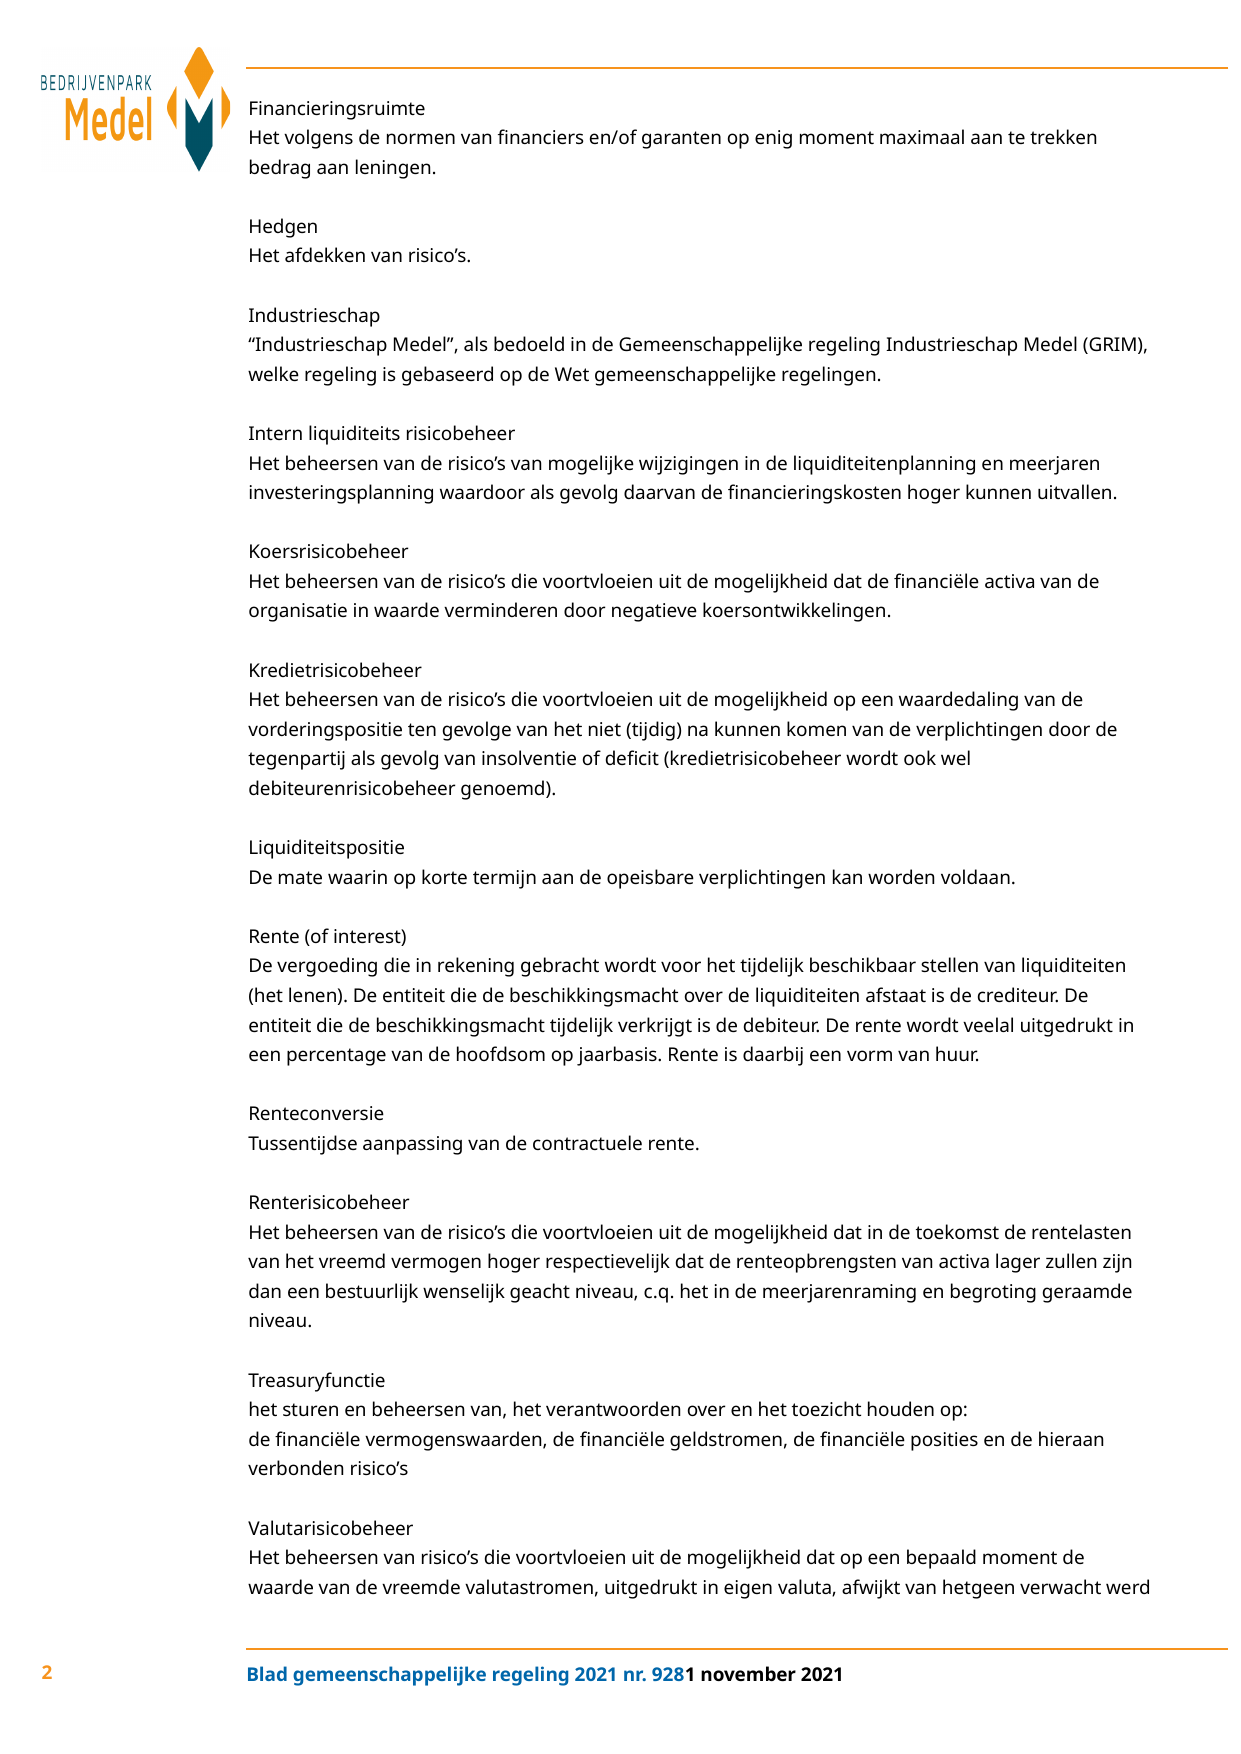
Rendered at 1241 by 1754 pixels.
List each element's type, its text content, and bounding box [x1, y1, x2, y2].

text het sturen en beheersen van, het verantwoorden over en het toezicht houden op: [248, 1396, 1152, 1422]
text Liquiditeitspositie [248, 834, 1152, 860]
text De mate waarin op korte termijn aan de opeisbare verplichtingen kan worden voldaan. [248, 864, 1152, 890]
text Rente (of interest) [248, 923, 1152, 949]
text Valutarisicobeheer [248, 1515, 1152, 1541]
text Treasuryfunctie [248, 1367, 1152, 1393]
text De vergoeding die in rekening gebracht wordt voor het tijdelijk beschikbaar stellen van liquiditeiten (het lenen). De entiteit die de beschikkingsmacht over de liquiditeiten afstaat is de crediteur. De entiteit die de beschikkingsmacht tijdelijk verkrijgt is de debiteur. De rente wordt veelal uitgedrukt in een percentage van de hoofdsom op jaarbasis. Rente is daarbij een vorm van huur. [248, 953, 1152, 1067]
text Koersrisicobeheer [248, 538, 1152, 564]
picture [41, 47, 231, 172]
text Renterisicobeheer [248, 1189, 1152, 1215]
text Het afdekken van risico’s. [248, 243, 1152, 268]
text Renteconversie [248, 1101, 1152, 1126]
text Het volgens de normen van financiers en/of garanten op enig moment maximaal aan te trekken bedrag aan leningen. [248, 124, 1152, 180]
text de financiële vermogenswaarden, de financiële geldstromen, de financiële posities en de hieraan verbonden risico’s [248, 1426, 1152, 1481]
text Het beheersen van de risico’s die voortvloeien uit de mogelijkheid dat de financiële activa van de organisatie in waarde verminderen door negatieve koersontwikkelingen. [248, 568, 1152, 623]
text Intern liquiditeits risicobeheer [248, 420, 1152, 446]
text Het beheersen van de risico’s van mogelijke wijzigingen in de liquiditeitenplanning en meerjaren investeringsplanning waardoor als gevolg daarvan de financieringskosten hoger kunnen uitvallen. [248, 450, 1152, 505]
text Hedgen [248, 213, 1152, 239]
text Het beheersen van de risico’s die voortvloeien uit de mogelijkheid op een waardedaling van de vorderingspositie ten gevolge van het niet (tijdig) na kunnen komen van de verplichtingen door de tegenpartij als gevolg van insolventie of deficit (kredietrisicobeheer wordt ook wel debiteurenrisicobeheer genoemd). [248, 686, 1152, 801]
text Het beheersen van de risico’s die voortvloeien uit de mogelijkheid dat in de toekomst de rentelasten van het vreemd vermogen hoger respectievelijk dat de renteopbrengsten van activa lager zullen zijn dan een bestuurlijk wenselijk geacht niveau, c.q. het in de meerjarenraming en begroting geraamde niveau. [248, 1219, 1152, 1333]
text Het beheersen van risico’s die voortvloeien uit de mogelijkheid dat op een bepaald moment de waarde van de vreemde valutastromen, uitgedrukt in eigen valuta, afwijkt van hetgeen verwacht werd [248, 1544, 1152, 1600]
text Financieringsruimte [248, 95, 1152, 121]
text Tussentijdse aanpassing van de contractuele rente. [248, 1130, 1152, 1156]
text Kredietrisicobeheer [248, 657, 1152, 683]
text “Industrieschap Medel”, als bedoeld in de Gemeenschappelijke regeling Industrieschap Medel (GRIM), welke regeling is gebaseerd op de Wet gemeenschappelijke regelingen. [248, 331, 1152, 387]
text Industrieschap [248, 302, 1152, 328]
